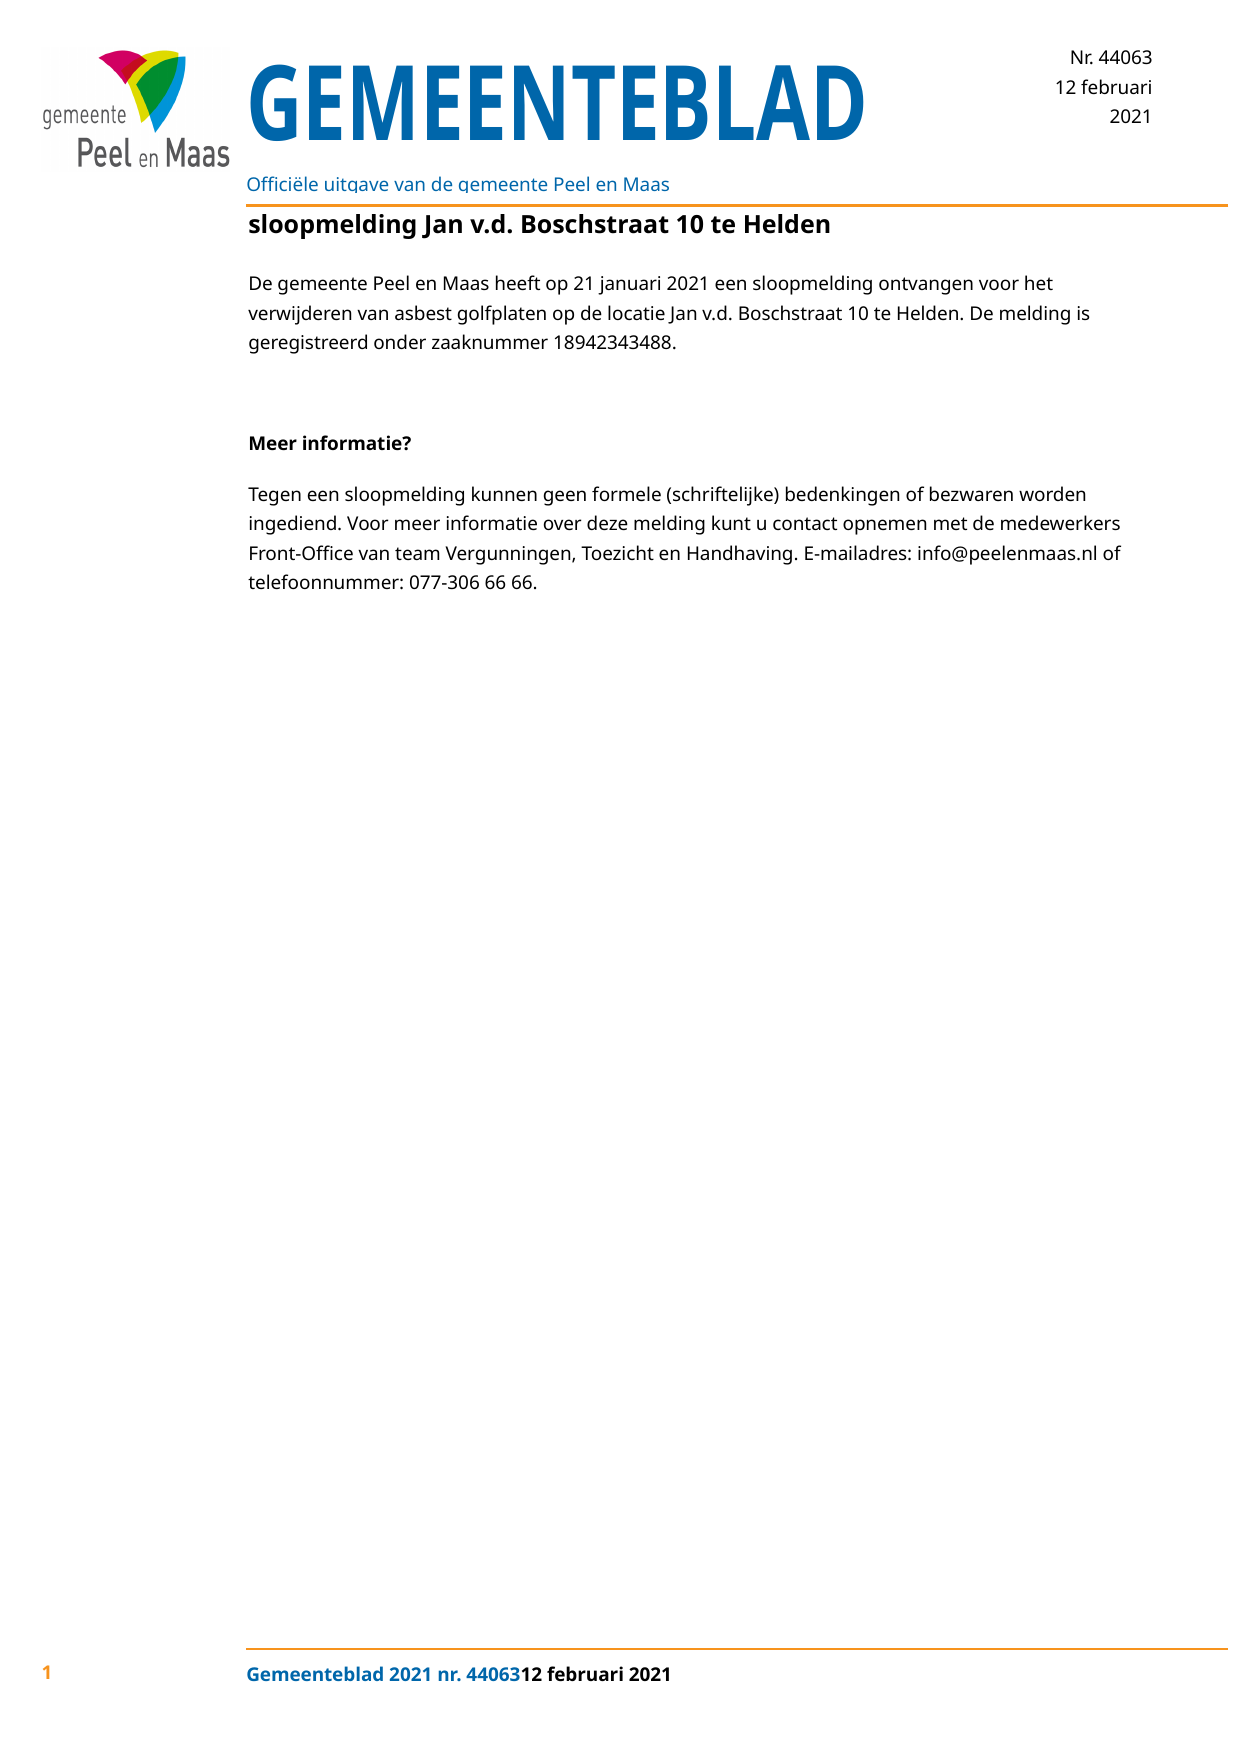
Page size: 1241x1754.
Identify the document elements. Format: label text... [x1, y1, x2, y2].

picture [41, 47, 231, 172]
text Tegen een sloopmelding kunnen geen formele (schriftelijke) bedenkingen of bezwaren worden ingediend. Voor meer informatie over deze melding kunt u contact opnemen met de medewerkers Front-Office van team Vergunningen, Toezicht en Handhaving. E-mailadres: info@peelenmaas.nl of telefoonnummer: 077-306 66 66. [248, 481, 1152, 595]
text Meer informatie? [248, 430, 1152, 456]
text sloopmelding Jan v.d. Boschstraat 10 te Helden [248, 207, 1152, 241]
text De gemeente Peel en Maas heeft op 21 januari 2021 een sloopmelding ontvangen voor het verwijderen van asbest golfplaten op de locatie Jan v.d. Boschstraat 10 te Helden. De melding is geregistreerd onder zaaknummer 18942343488. [248, 270, 1152, 355]
